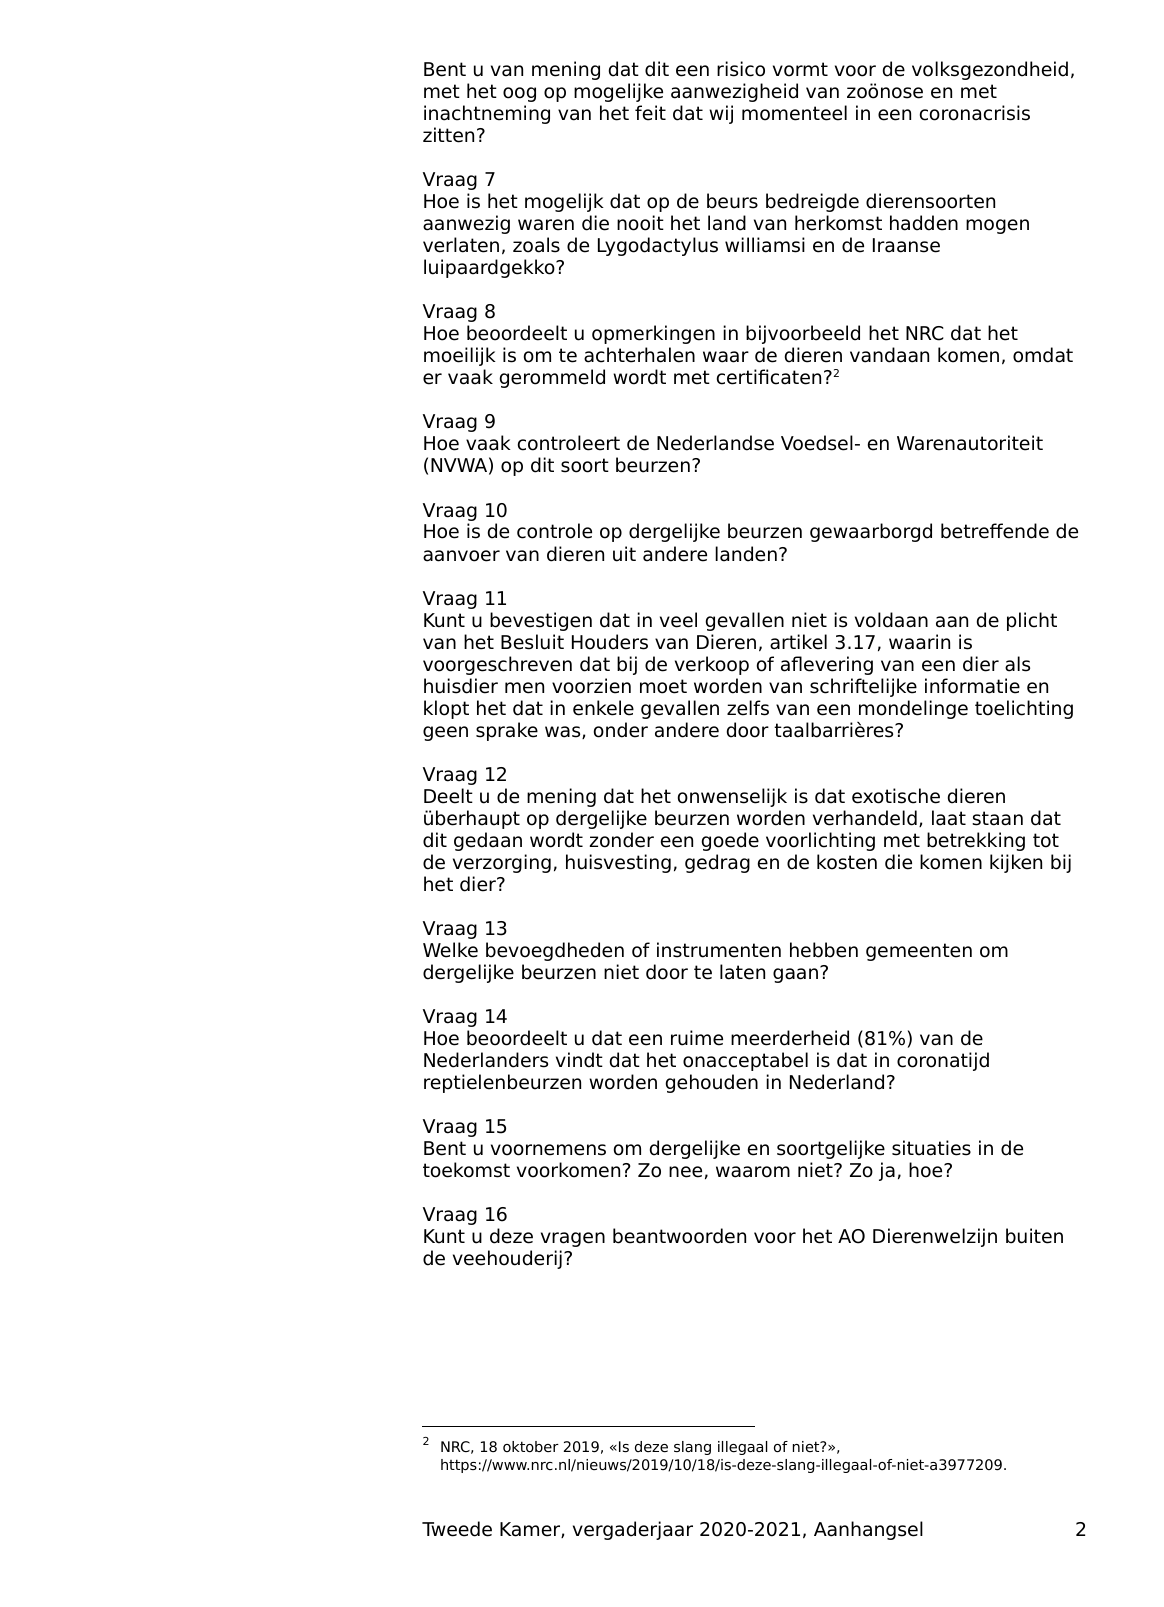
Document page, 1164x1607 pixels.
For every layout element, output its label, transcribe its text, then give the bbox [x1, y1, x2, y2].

text Welke bevoegdheden of instrumenten hebben gemeenten om dergelijke beurzen niet door te laten gaan? [422, 940, 1087, 984]
text Vraag 14 [422, 1006, 1087, 1028]
text Vraag 11 [422, 588, 1087, 609]
text Kunt u bevestigen dat in veel gevallen niet is voldaan aan de plicht van het Besluit Houders van Dieren, artikel 3.17, waarin is voorgeschreven dat bij de verkoop of aflevering van een dier als huisdier men voorzien moet worden van schriftelijke informatie en klopt het dat in enkele gevallen zelfs van een mondelinge toelichting geen sprake was, onder andere door taalbarrières? [422, 609, 1087, 741]
text Hoe beoordeelt u opmerkingen in bijvoorbeeld het NRC dat het moeilijk is om te achterhalen waar de dieren vandaan komen, omdat er vaak gerommeld wordt met certificaten? [422, 323, 1087, 389]
text Vraag 7 [422, 169, 1087, 191]
text Vraag 16 [422, 1204, 1087, 1226]
text Vraag 12 [422, 764, 1087, 786]
text NRC, 18 oktober 2019, «Is deze slang illegaal of niet?», https://www.nrc.nl/nieuws/2019/10/18/is-deze-slang-illegaal-of-niet-a3977209. [422, 1435, 1087, 1474]
text Vraag 10 [422, 499, 1087, 521]
text Hoe beoordeelt u dat een ruime meerderheid (81%) van de Nederlanders vindt dat het onacceptabel is dat in coronatijd reptielenbeurzen worden gehouden in Nederland? [422, 1028, 1087, 1094]
text Hoe is het mogelijk dat op de beurs bedreigde dierensoorten aanwezig waren die nooit het land van herkomst hadden mogen verlaten, zoals de Lygodactylus williamsi en de Iraanse luipaardgekko? [422, 191, 1087, 279]
text Hoe vaak controleert de Nederlandse Voedsel- en Warenautoriteit (NVWA) op dit soort beurzen? [422, 433, 1087, 477]
text Vraag 13 [422, 918, 1087, 940]
text Vraag 8 [422, 301, 1087, 323]
text Bent u van mening dat dit een risico vormt voor de volksgezondheid, met het oog op mogelijke aanwezigheid van zoönose en met inachtneming van het feit dat wij momenteel in een coronacrisis zitten? [422, 59, 1087, 147]
text Kunt u deze vragen beantwoorden voor het AO Dierenwelzijn buiten de veehouderij? [422, 1226, 1087, 1270]
text Bent u voornemens om dergelijke en soortgelijke situaties in de toekomst voorkomen? Zo nee, waarom niet? Zo ja, hoe? [422, 1138, 1087, 1182]
text Hoe is de controle op dergelijke beurzen gewaarborgd betreffende de aanvoer van dieren uit andere landen? [422, 521, 1087, 565]
text Vraag 9 [422, 411, 1087, 433]
text Deelt u de mening dat het onwenselijk is dat exotische dieren überhaupt op dergelijke beurzen worden verhandeld, laat staan dat dit gedaan wordt zonder een goede voorlichting met betrekking tot de verzorging, huisvesting, gedrag en de kosten die komen kijken bij het dier? [422, 786, 1087, 896]
text Vraag 15 [422, 1116, 1087, 1138]
